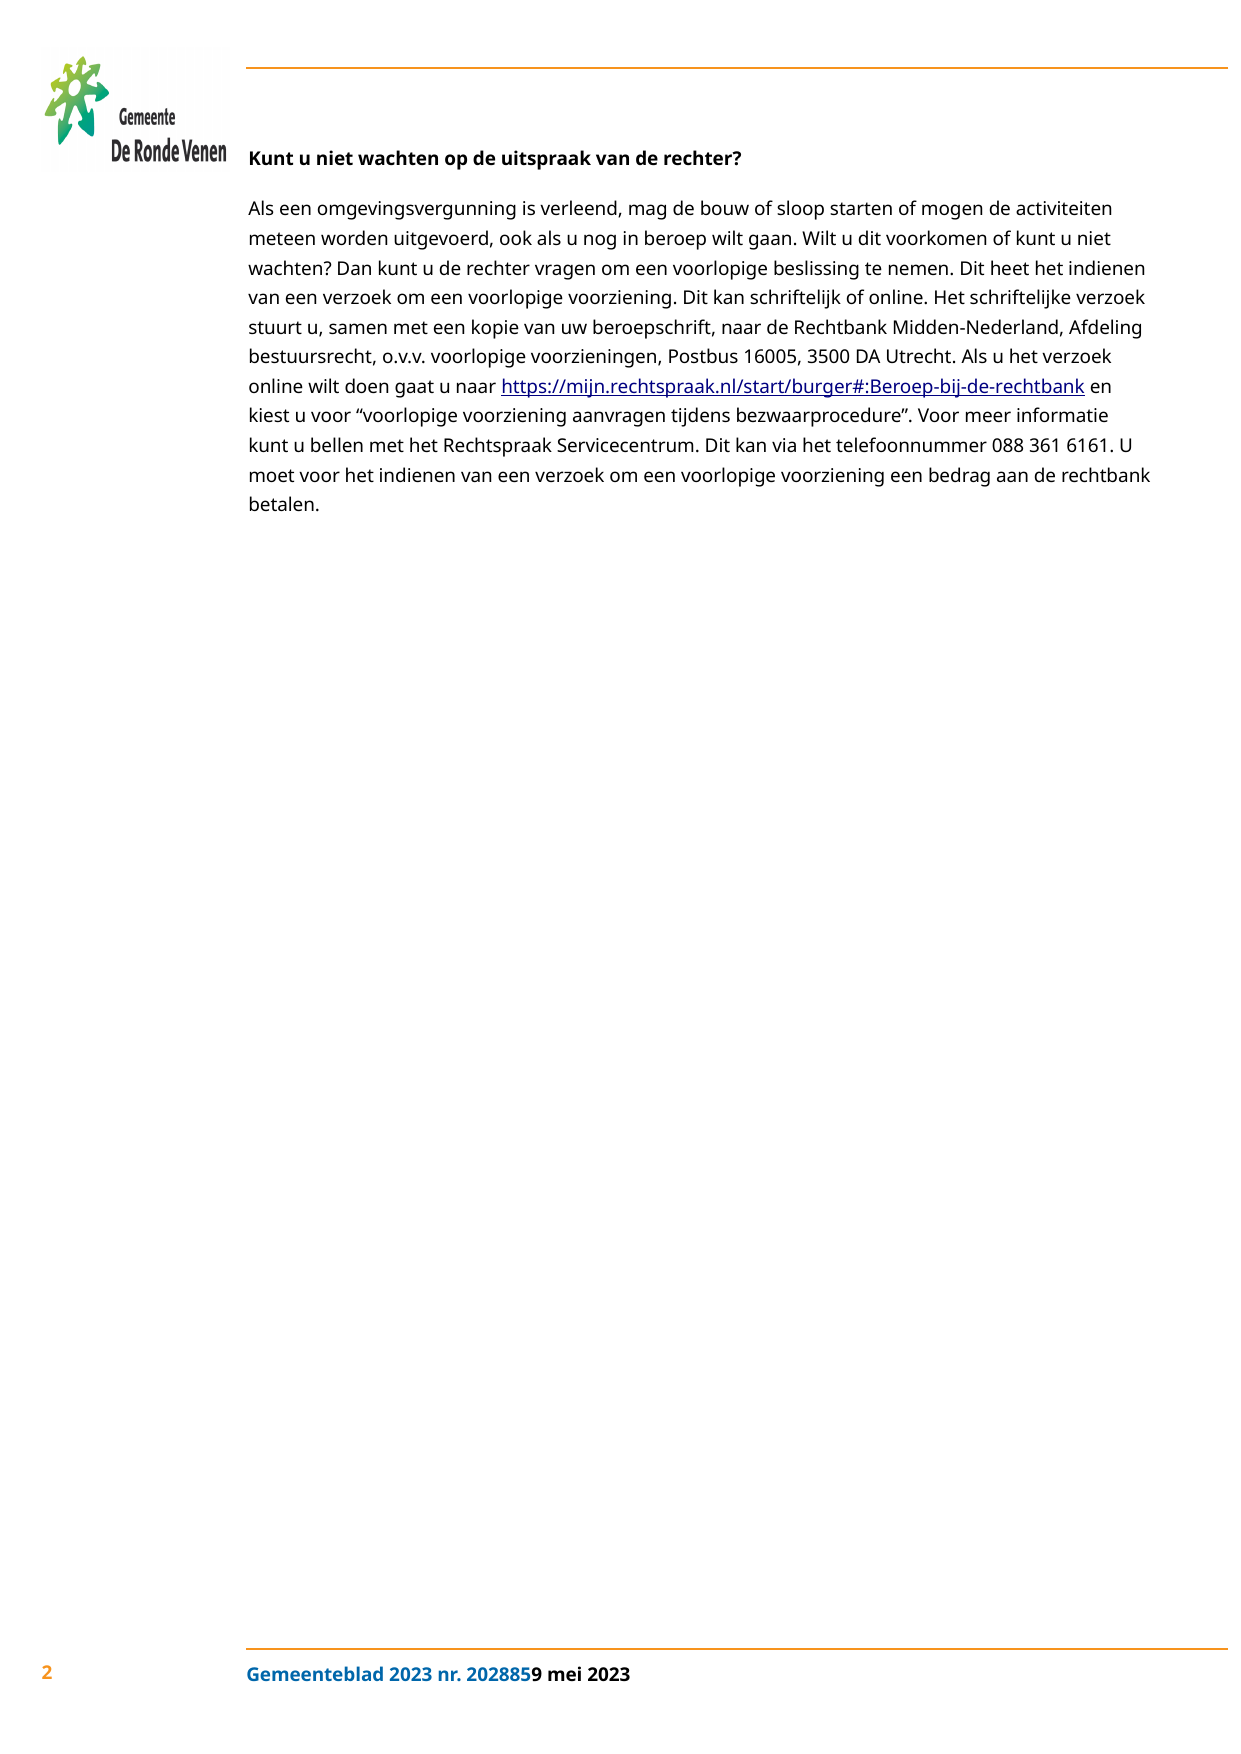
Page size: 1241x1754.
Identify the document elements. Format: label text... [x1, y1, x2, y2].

text Kunt u niet wachten op de uitspraak van de rechter? [248, 145, 1152, 171]
picture [41, 47, 231, 172]
text Als een omgevingsvergunning is verleend, mag de bouw of sloop starten of mogen de activiteiten meteen worden uitgevoerd, ook als u nog in beroep wilt gaan. Wilt u dit voorkomen of kunt u niet wachten? Dan kunt u de rechter vragen om een voorlopige beslissing te nemen. Dit heet het indienen van een verzoek om een voorlopige voorziening. Dit kan schriftelijk of online. Het schriftelijke verzoek stuurt u, samen met een kopie van uw beroepschrift, naar de Rechtbank Midden-Nederland, Afdeling bestuursrecht, o.v.v. voorlopige voorzieningen, Postbus 16005, 3500 DA Utrecht. Als u het verzoek online wilt doen gaat u naar https://mijn.rechtspraak.nl/start/burger#:Beroep-bij-de-rechtbank en kiest u voor “voorlopige voorziening aanvragen tijdens bezwaarprocedure”. Voor meer informatie kunt u bellen met het Rechtspraak Servicecentrum. Dit kan via het telefoonnummer 088 361 6161. U moet voor het indienen van een verzoek om een voorlopige voorziening een bedrag aan de rechtbank betalen. [248, 196, 1152, 517]
